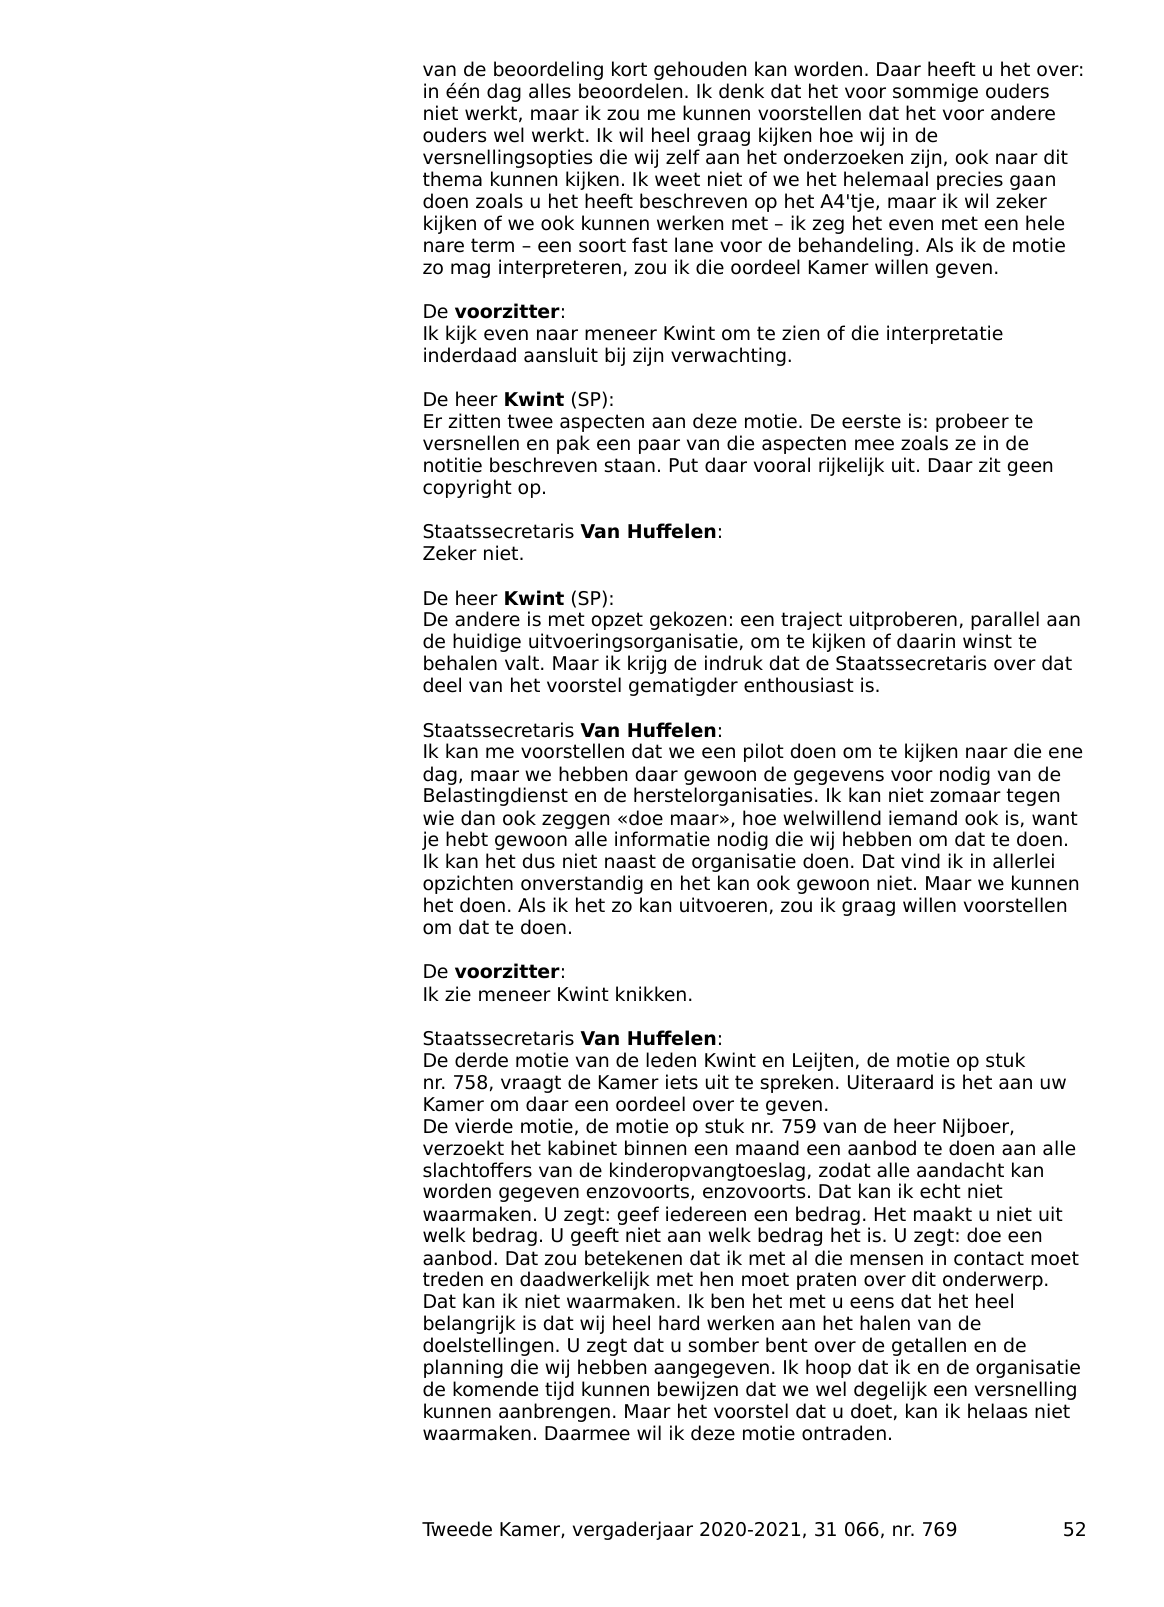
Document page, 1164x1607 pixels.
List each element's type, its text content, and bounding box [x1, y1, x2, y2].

text De andere is met opzet gekozen: een traject uitproberen, parallel aan de huidige uitvoeringsorganisatie, om te kijken of daarin winst te behalen valt. Maar ik krijg de indruk dat de Staatssecretaris over dat deel van het voorstel gematigder enthousiast is. [422, 609, 1087, 697]
text Ik kijk even naar meneer Kwint om te zien of die interpretatie inderdaad aansluit bij zijn verwachting. [422, 323, 1087, 367]
text Staatssecretaris Van Huffelen: [422, 1028, 1087, 1049]
text De heer Kwint (SP): [422, 587, 1087, 609]
text De derde motie van de leden Kwint en Leijten, de motie op stuk nr. 758, vraagt de Kamer iets uit te spreken. Uiteraard is het aan uw Kamer om daar een oordeel over te geven. [422, 1049, 1087, 1116]
text Zeker niet. [422, 543, 1087, 565]
text De voorzitter: [422, 301, 1087, 323]
text Staatssecretaris Van Huffelen: [422, 719, 1087, 741]
text Ik zie meneer Kwint knikken. [422, 983, 1087, 1005]
text Staatssecretaris Van Huffelen: [422, 521, 1087, 543]
text van de beoordeling kort gehouden kan worden. Daar heeft u het over: in één dag alles beoordelen. Ik denk dat het voor sommige ouders niet werkt, maar ik zou me kunnen voorstellen dat het voor andere ouders wel werkt. Ik wil heel graag kijken hoe wij in de versnellingsopties die wij zelf aan het onderzoeken zijn, ook naar dit thema kunnen kijken. Ik weet niet of we het helemaal precies gaan doen zoals u het heeft beschreven op het A4'tje, maar ik wil zeker kijken of we ook kunnen werken met – ik zeg het even met een hele nare term – een soort fast lane voor de behandeling. Als ik de motie zo mag interpreteren, zou ik die oordeel Kamer willen geven. [422, 59, 1087, 279]
text De vierde motie, de motie op stuk nr. 759 van de heer Nijboer, verzoekt het kabinet binnen een maand een aanbod te doen aan alle slachtoffers van de kinderopvangtoeslag, zodat alle aandacht kan worden gegeven enzovoorts, enzovoorts. Dat kan ik echt niet waarmaken. U zegt: geef iedereen een bedrag. Het maakt u niet uit welk bedrag. U geeft niet aan welk bedrag het is. U zegt: doe een aanbod. Dat zou betekenen dat ik met al die mensen in contact moet treden en daadwerkelijk met hen moet praten over dit onderwerp. Dat kan ik niet waarmaken. Ik ben het met u eens dat het heel belangrijk is dat wij heel hard werken aan het halen van de doelstellingen. U zegt dat u somber bent over de getallen en de planning die wij hebben aangegeven. Ik hoop dat ik en de organisatie de komende tijd kunnen bewijzen dat we wel degelijk een versnelling kunnen aanbrengen. Maar het voorstel dat u doet, kan ik helaas niet waarmaken. Daarmee wil ik deze motie ontraden. [422, 1116, 1087, 1445]
text Er zitten twee aspecten aan deze motie. De eerste is: probeer te versnellen en pak een paar van die aspecten mee zoals ze in de notitie beschreven staan. Put daar vooral rijkelijk uit. Daar zit geen copyright op. [422, 411, 1087, 499]
text De heer Kwint (SP): [422, 389, 1087, 411]
text Ik kan me voorstellen dat we een pilot doen om te kijken naar die ene dag, maar we hebben daar gewoon de gegevens voor nodig van de Belastingdienst en de herstelorganisaties. Ik kan niet zomaar tegen wie dan ook zeggen «doe maar», hoe welwillend iemand ook is, want je hebt gewoon alle informatie nodig die wij hebben om dat te doen. Ik kan het dus niet naast de organisatie doen. Dat vind ik in allerlei opzichten onverstandig en het kan ook gewoon niet. Maar we kunnen het doen. Als ik het zo kan uitvoeren, zou ik graag willen voorstellen om dat te doen. [422, 741, 1087, 939]
text De voorzitter: [422, 961, 1087, 983]
